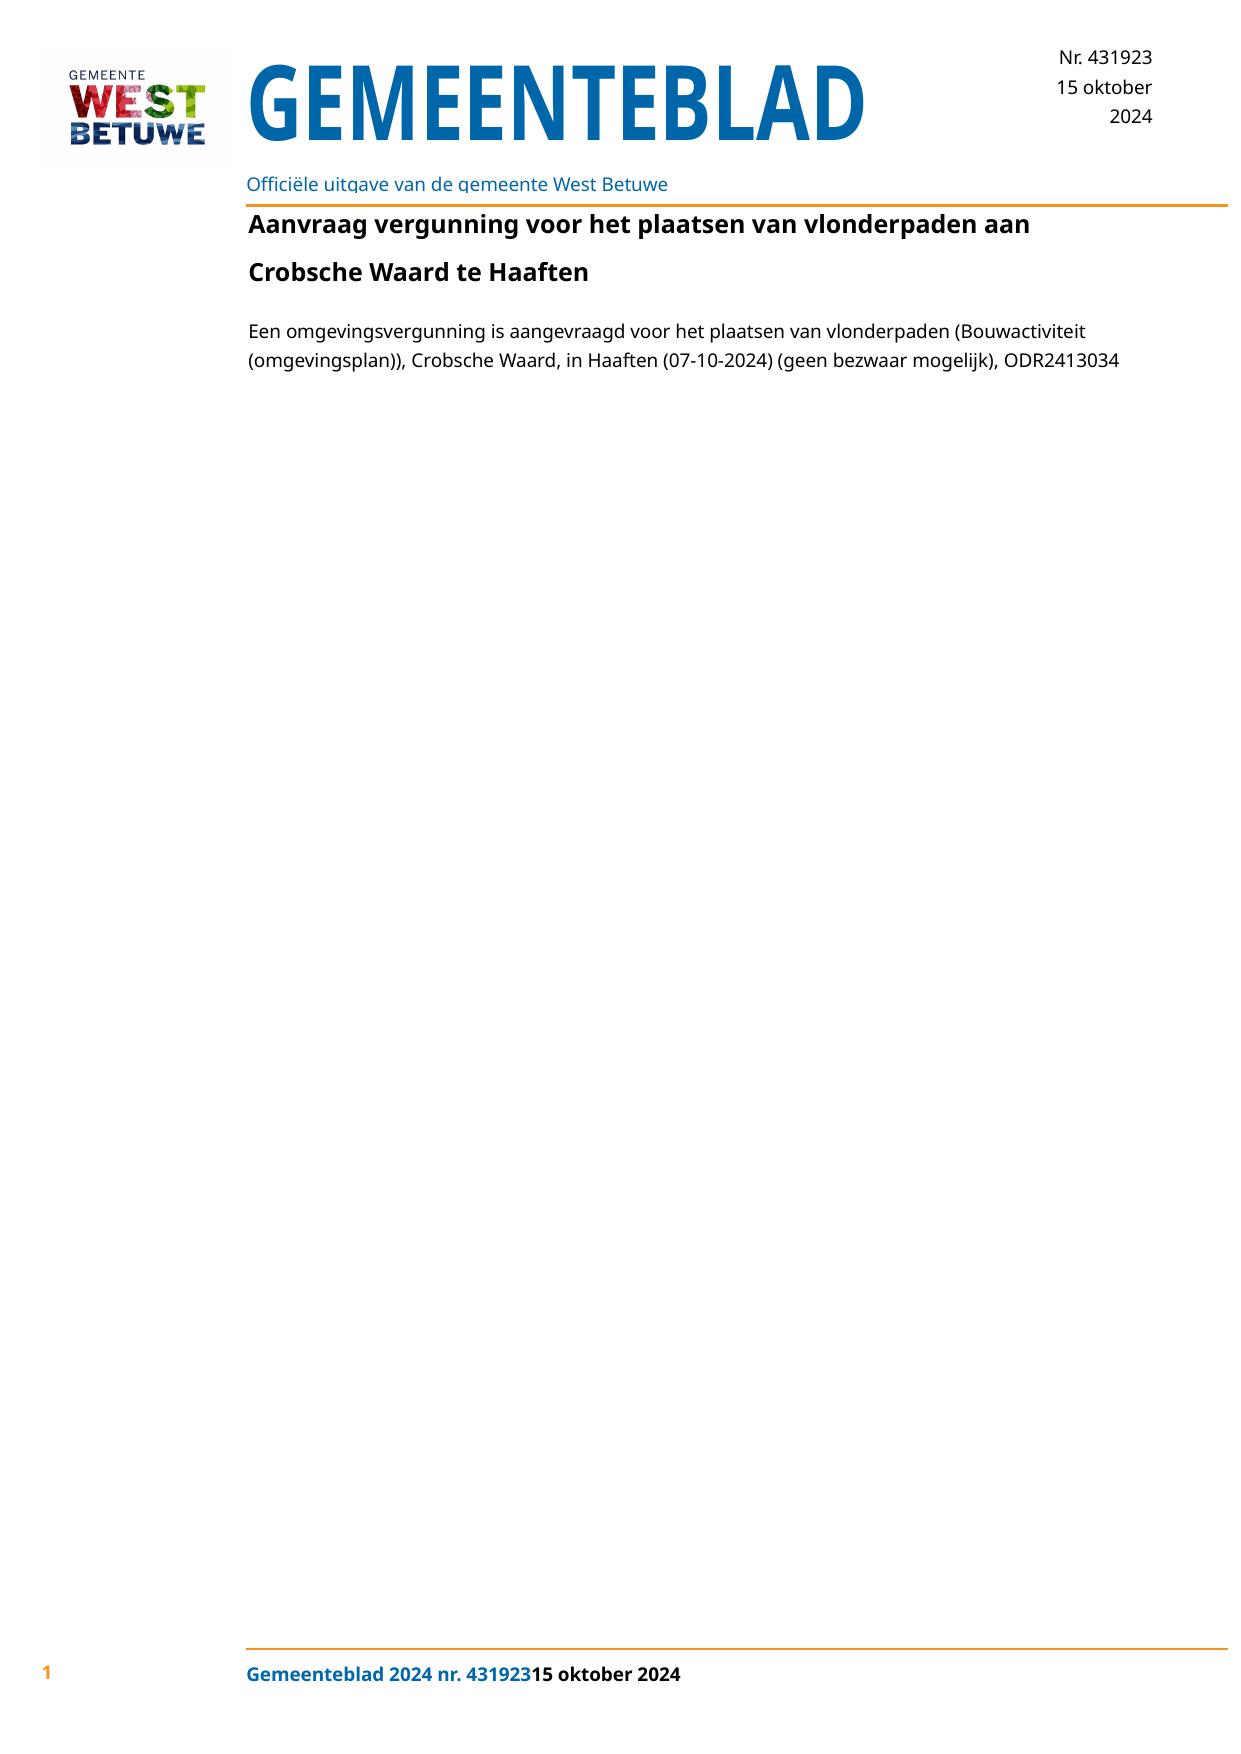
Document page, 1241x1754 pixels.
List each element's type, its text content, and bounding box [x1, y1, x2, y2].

picture [41, 47, 231, 172]
text Aanvraag vergunning voor het plaatsen van vlonderpaden aan Crobsche Waard te Haaften [248, 207, 1152, 288]
text Een omgevingsvergunning is aangevraagd voor het plaatsen van vlonderpaden (Bouwactiviteit (omgevingsplan)), Crobsche Waard, in Haaften (07-10-2024) (geen bezwaar mogelijk), ODR2413034 [248, 318, 1152, 373]
